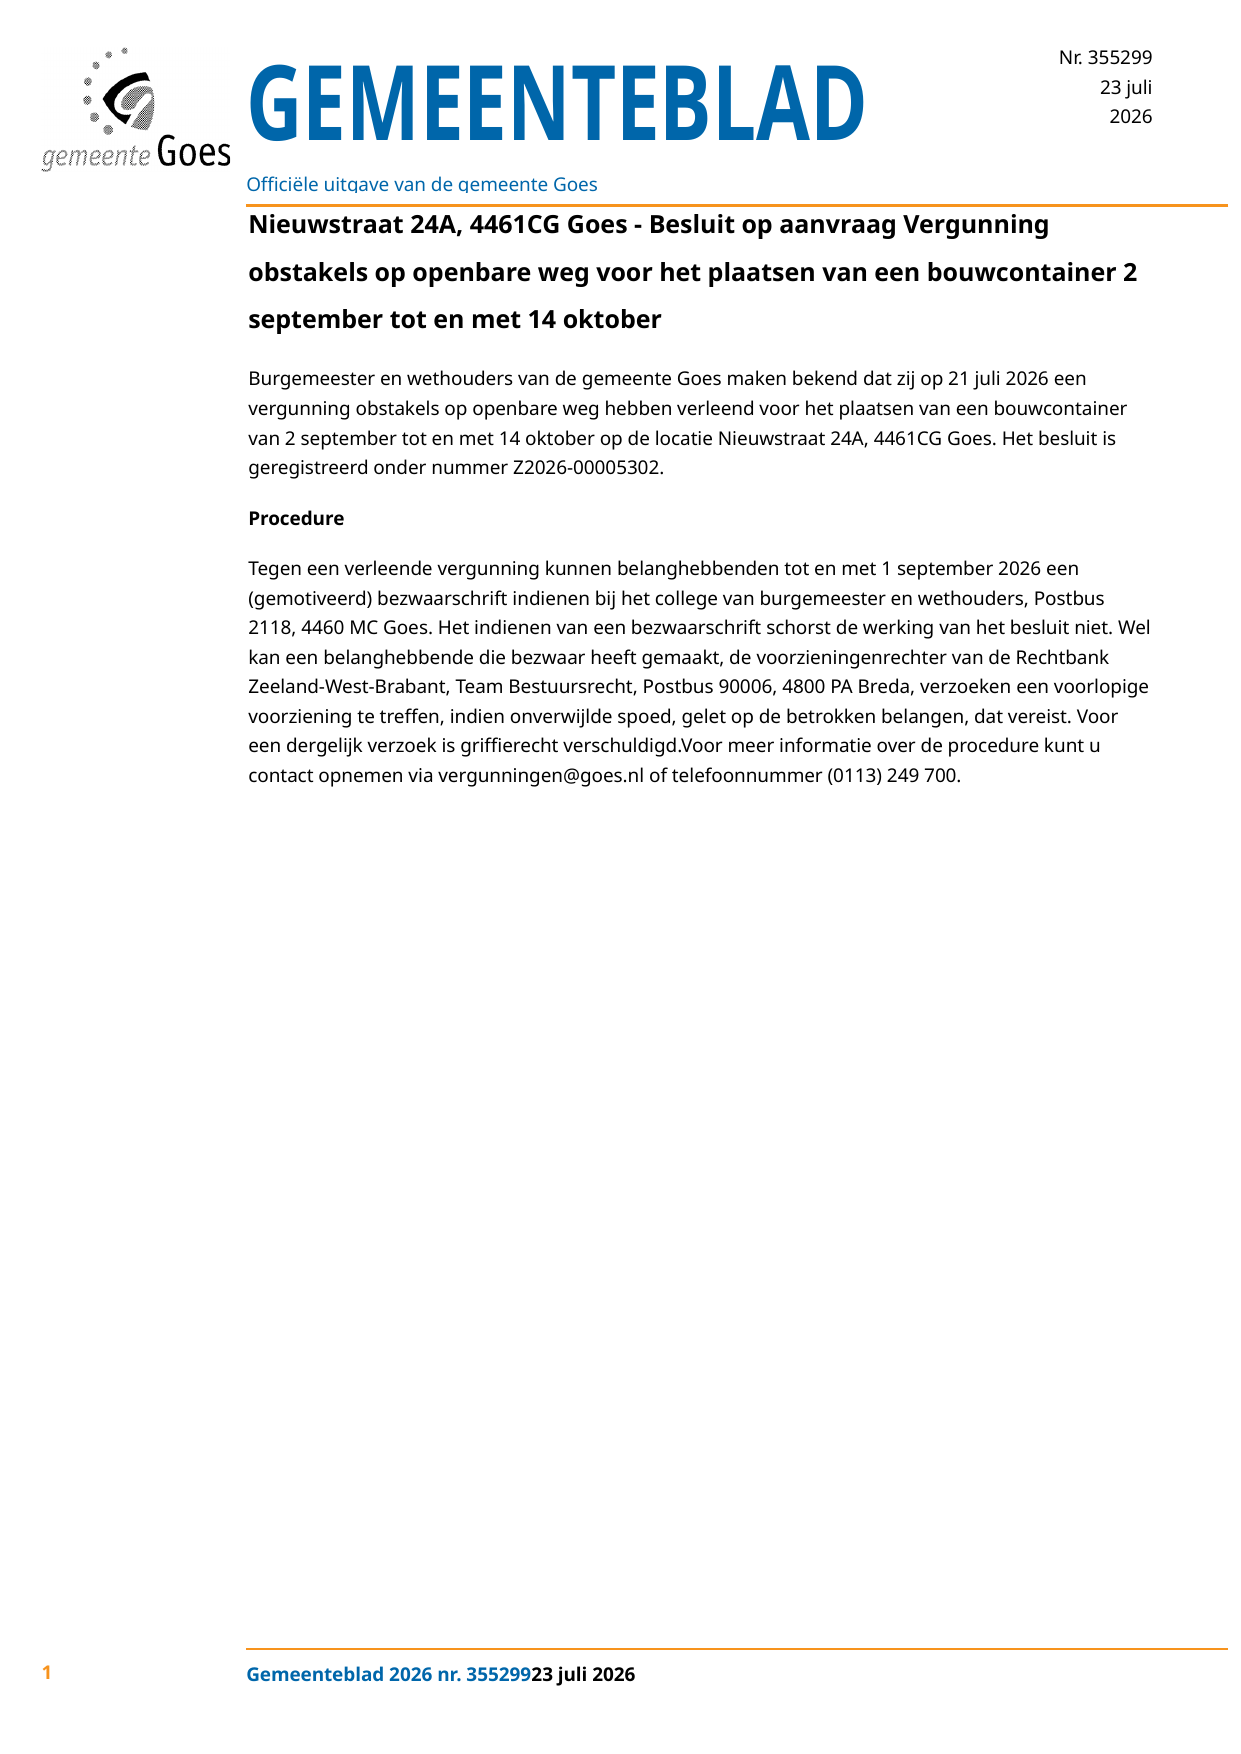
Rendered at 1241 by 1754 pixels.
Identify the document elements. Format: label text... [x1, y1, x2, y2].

text Procedure [248, 505, 1152, 530]
text Burgemeester en wethouders van de gemeente Goes maken bekend dat zij op 21 juli 2026 een vergunning obstakels op openbare weg hebben verleend voor het plaatsen van een bouwcontainer van 2 september tot en met 14 oktober op de locatie Nieuwstraat 24A, 4461CG Goes. Het besluit is geregistreerd onder nummer Z2026-00005302. [248, 366, 1152, 480]
picture [41, 47, 231, 172]
text Nieuwstraat 24A, 4461CG Goes - Besluit op aanvraag Vergunning obstakels op openbare weg voor het plaatsen van een bouwcontainer 2 september tot en met 14 oktober [248, 207, 1152, 336]
text Tegen een verleende vergunning kunnen belanghebbenden tot en met 1 september 2026 een (gemotiveerd) bezwaarschrift indienen bij het college van burgemeester en wethouders, Postbus 2118, 4460 MC Goes. Het indienen van een bezwaarschrift schorst de werking van het besluit niet. Wel kan een belanghebbende die bezwaar heeft gemaakt, de voorzieningenrechter van de Rechtbank Zeeland-West-Brabant, Team Bestuursrecht, Postbus 90006, 4800 PA Breda, verzoeken een voorlopige voorziening te treffen, indien onverwijlde spoed, gelet op de betrokken belangen, dat vereist. Voor een dergelijk verzoek is griffierecht verschuldigd.Voor meer informatie over de procedure kunt u contact opnemen via vergunningen@goes.nl of telefoonnummer (0113) 249 700. [248, 555, 1152, 788]
